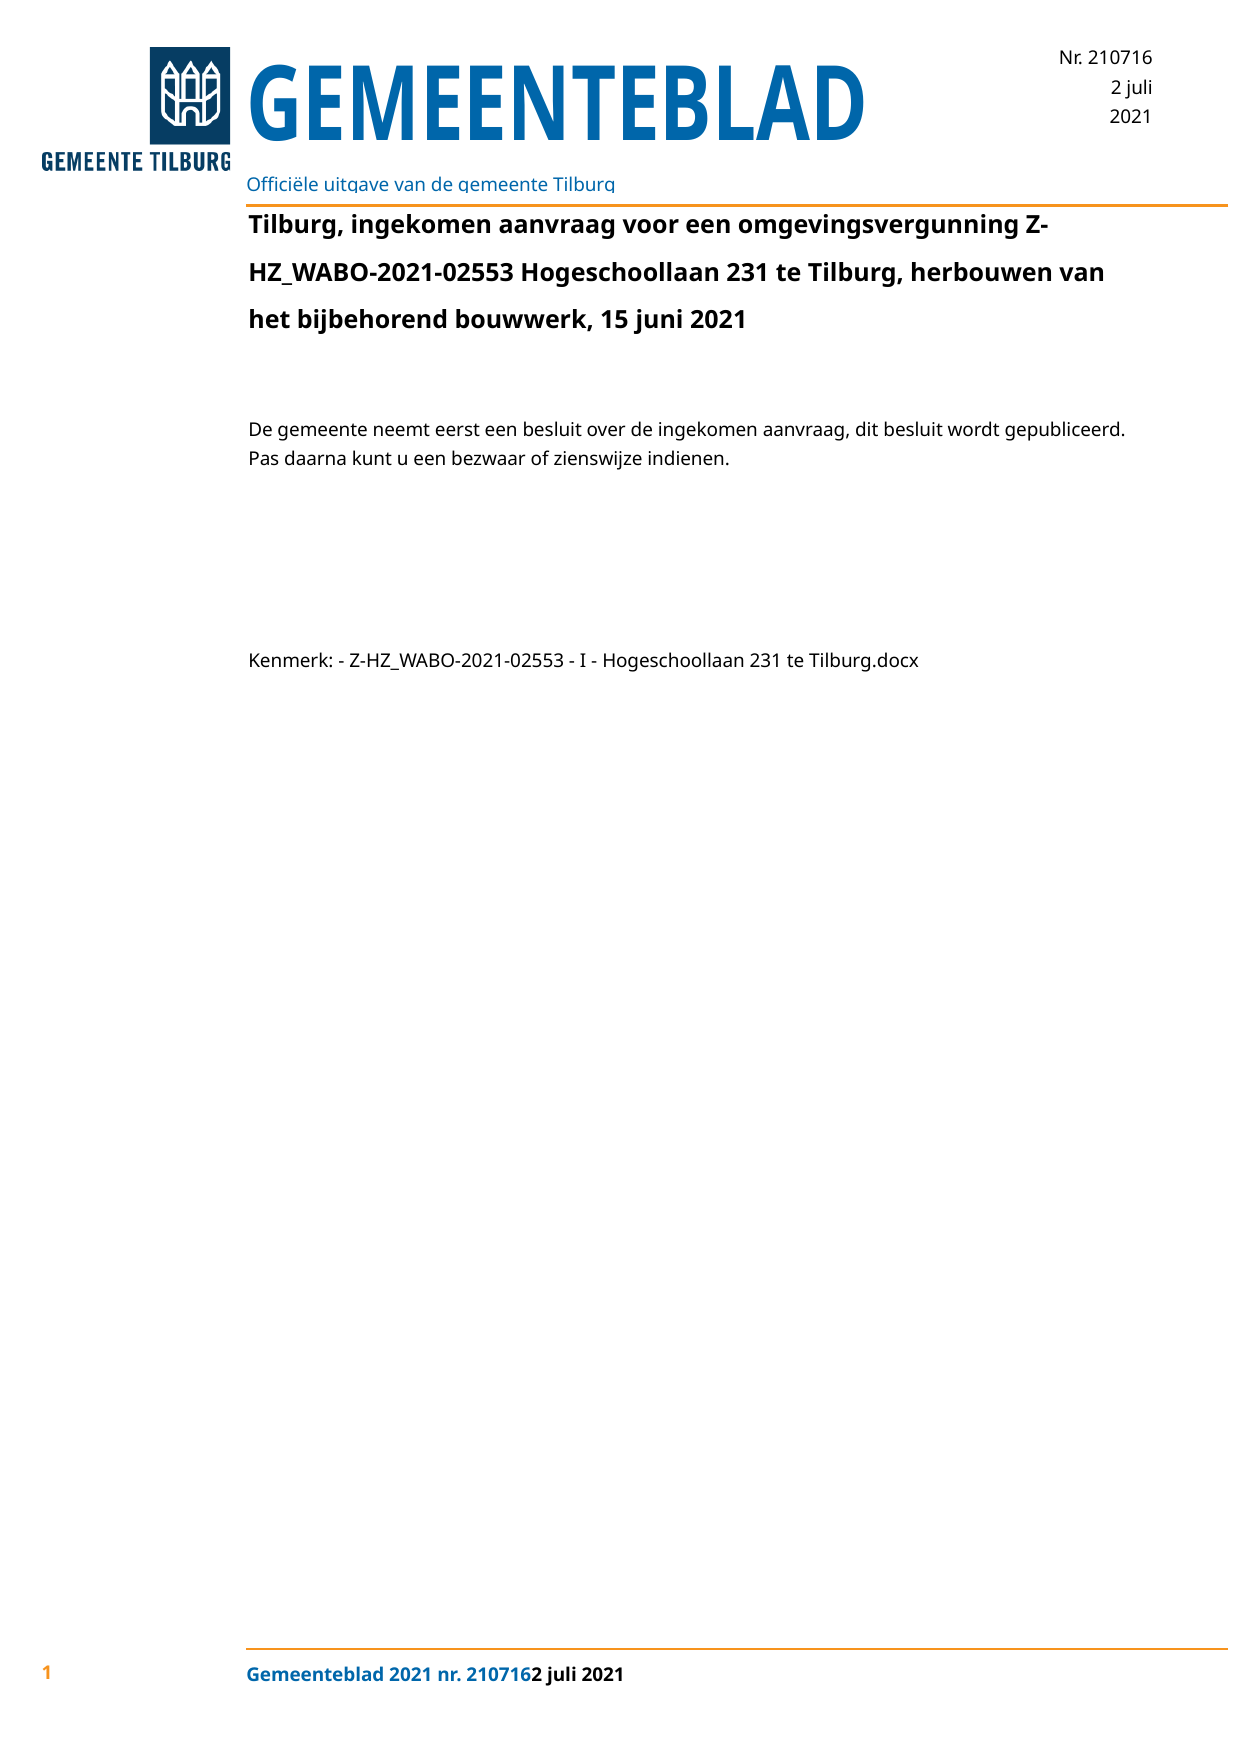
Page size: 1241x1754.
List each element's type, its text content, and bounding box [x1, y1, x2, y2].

text Kenmerk: - Z-HZ_WABO-2021-02553 - I - Hogeschoollaan 231 te Tilburg.docx [248, 647, 1152, 673]
picture [41, 47, 231, 172]
text Tilburg, ingekomen aanvraag voor een omgevingsvergunning Z-HZ_WABO-2021-02553 Hogeschoollaan 231 te Tilburg, herbouwen van het bijbehorend bouwwerk, 15 juni 2021 [248, 207, 1152, 336]
text De gemeente neemt eerst een besluit over de ingekomen aanvraag, dit besluit wordt gepubliceerd. Pas daarna kunt u een bezwaar of zienswijze indienen. [248, 416, 1152, 471]
